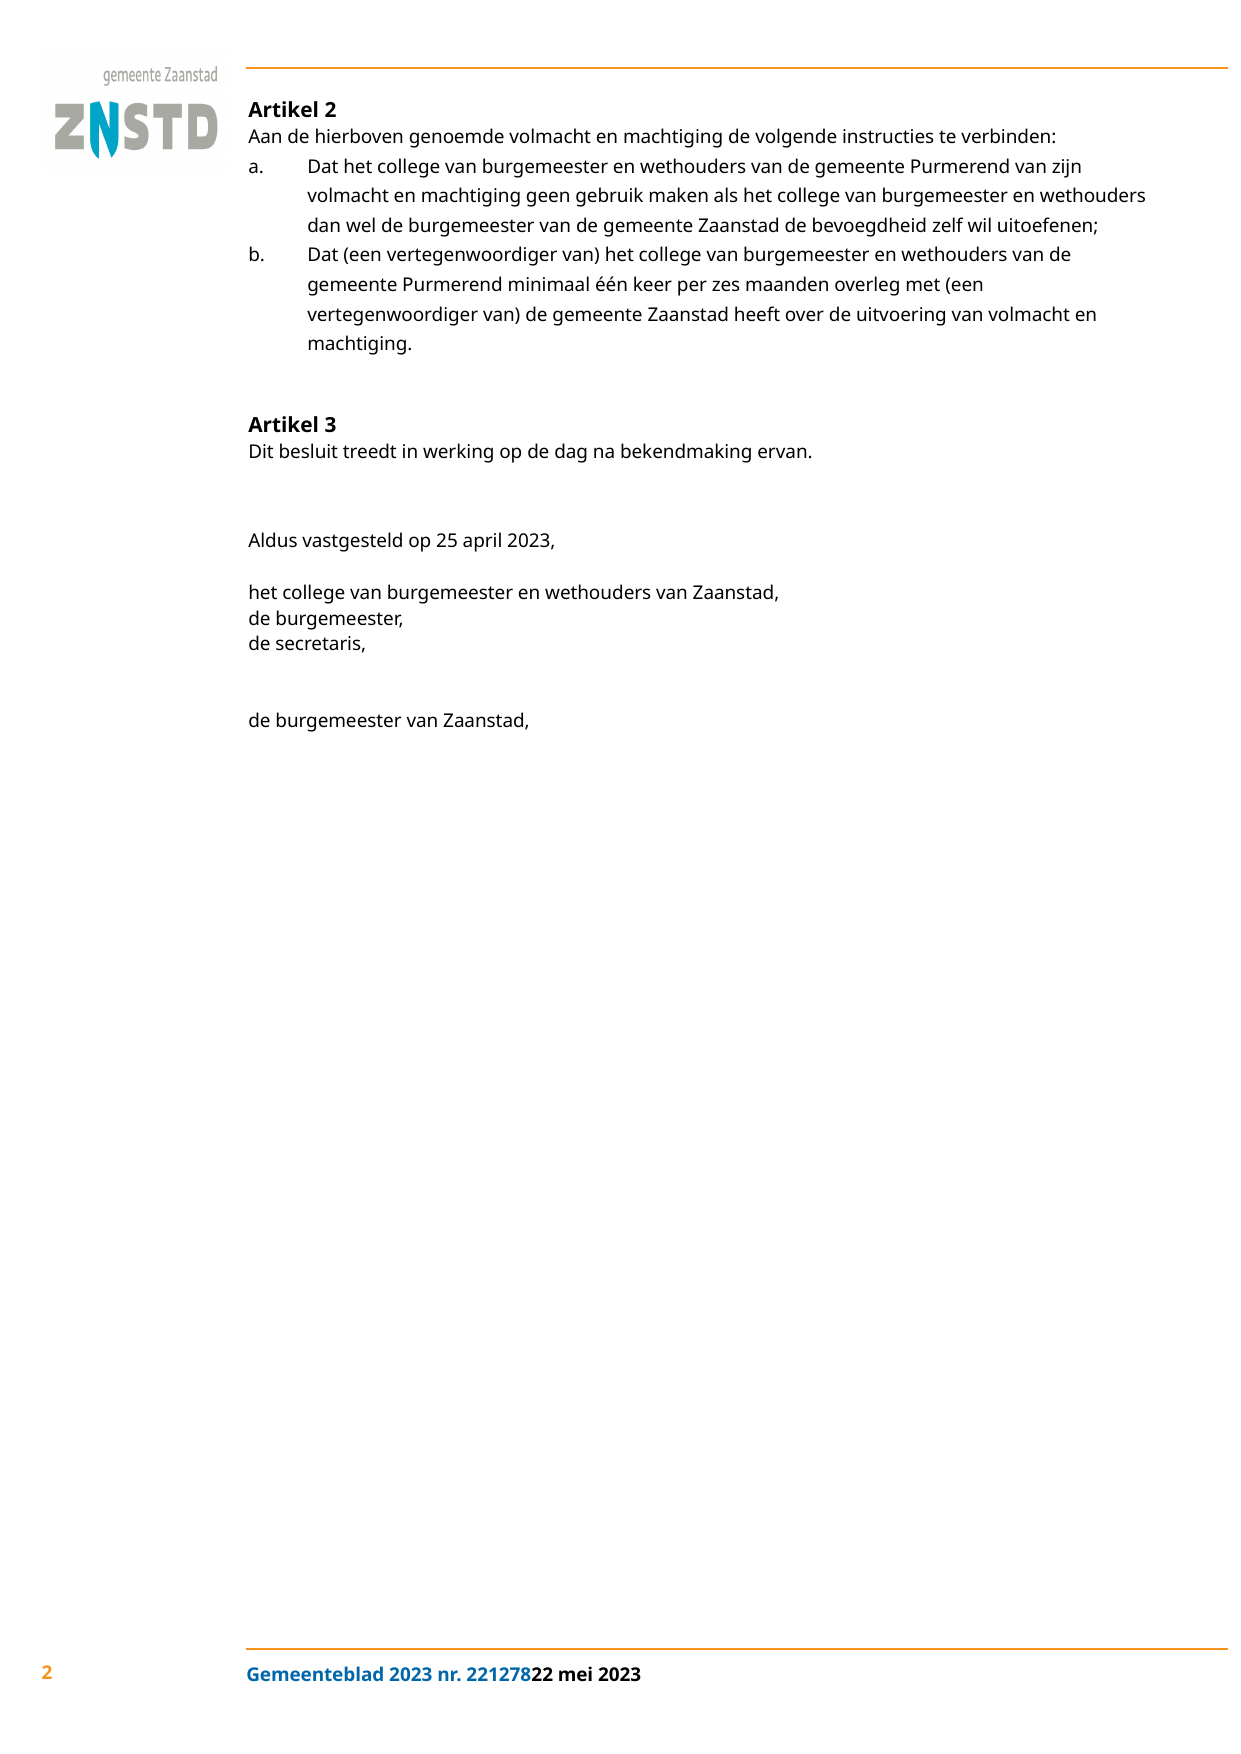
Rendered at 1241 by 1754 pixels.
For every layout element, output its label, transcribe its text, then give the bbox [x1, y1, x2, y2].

text de burgemeester van Zaanstad, [248, 708, 1152, 733]
list Dat (een vertegenwoordiger van) het college van burgemeester en wethouders van de gemeente Purmerend minimaal één keer per zes maanden overleg met (een vertegenwoordiger van) de gemeente Zaanstad heeft over de uitvoering van volmacht en machtiging. [248, 242, 1152, 356]
text Aan de hierboven genoemde volmacht en machtiging de volgende instructies te verbinden: [248, 123, 1152, 149]
text Aldus vastgesteld op 25 april 2023, [248, 527, 1152, 553]
text de secretaris, [248, 630, 1152, 656]
text de burgemeester, [248, 605, 1152, 630]
picture [41, 47, 231, 172]
list Dat het college van burgemeester en wethouders van de gemeente Purmerend van zijn volmacht en machtiging geen gebruik maken als het college van burgemeester en wethouders dan wel de burgemeester van de gemeente Zaanstad de bevoegdheid zelf wil uitoefenen; [248, 153, 1152, 238]
text het college van burgemeester en wethouders van Zaanstad, [248, 579, 1152, 605]
text Artikel 2 [248, 95, 1152, 123]
text Artikel 3 [248, 410, 1152, 439]
text Dit besluit treedt in werking op de dag na bekendmaking ervan. [248, 439, 1152, 464]
